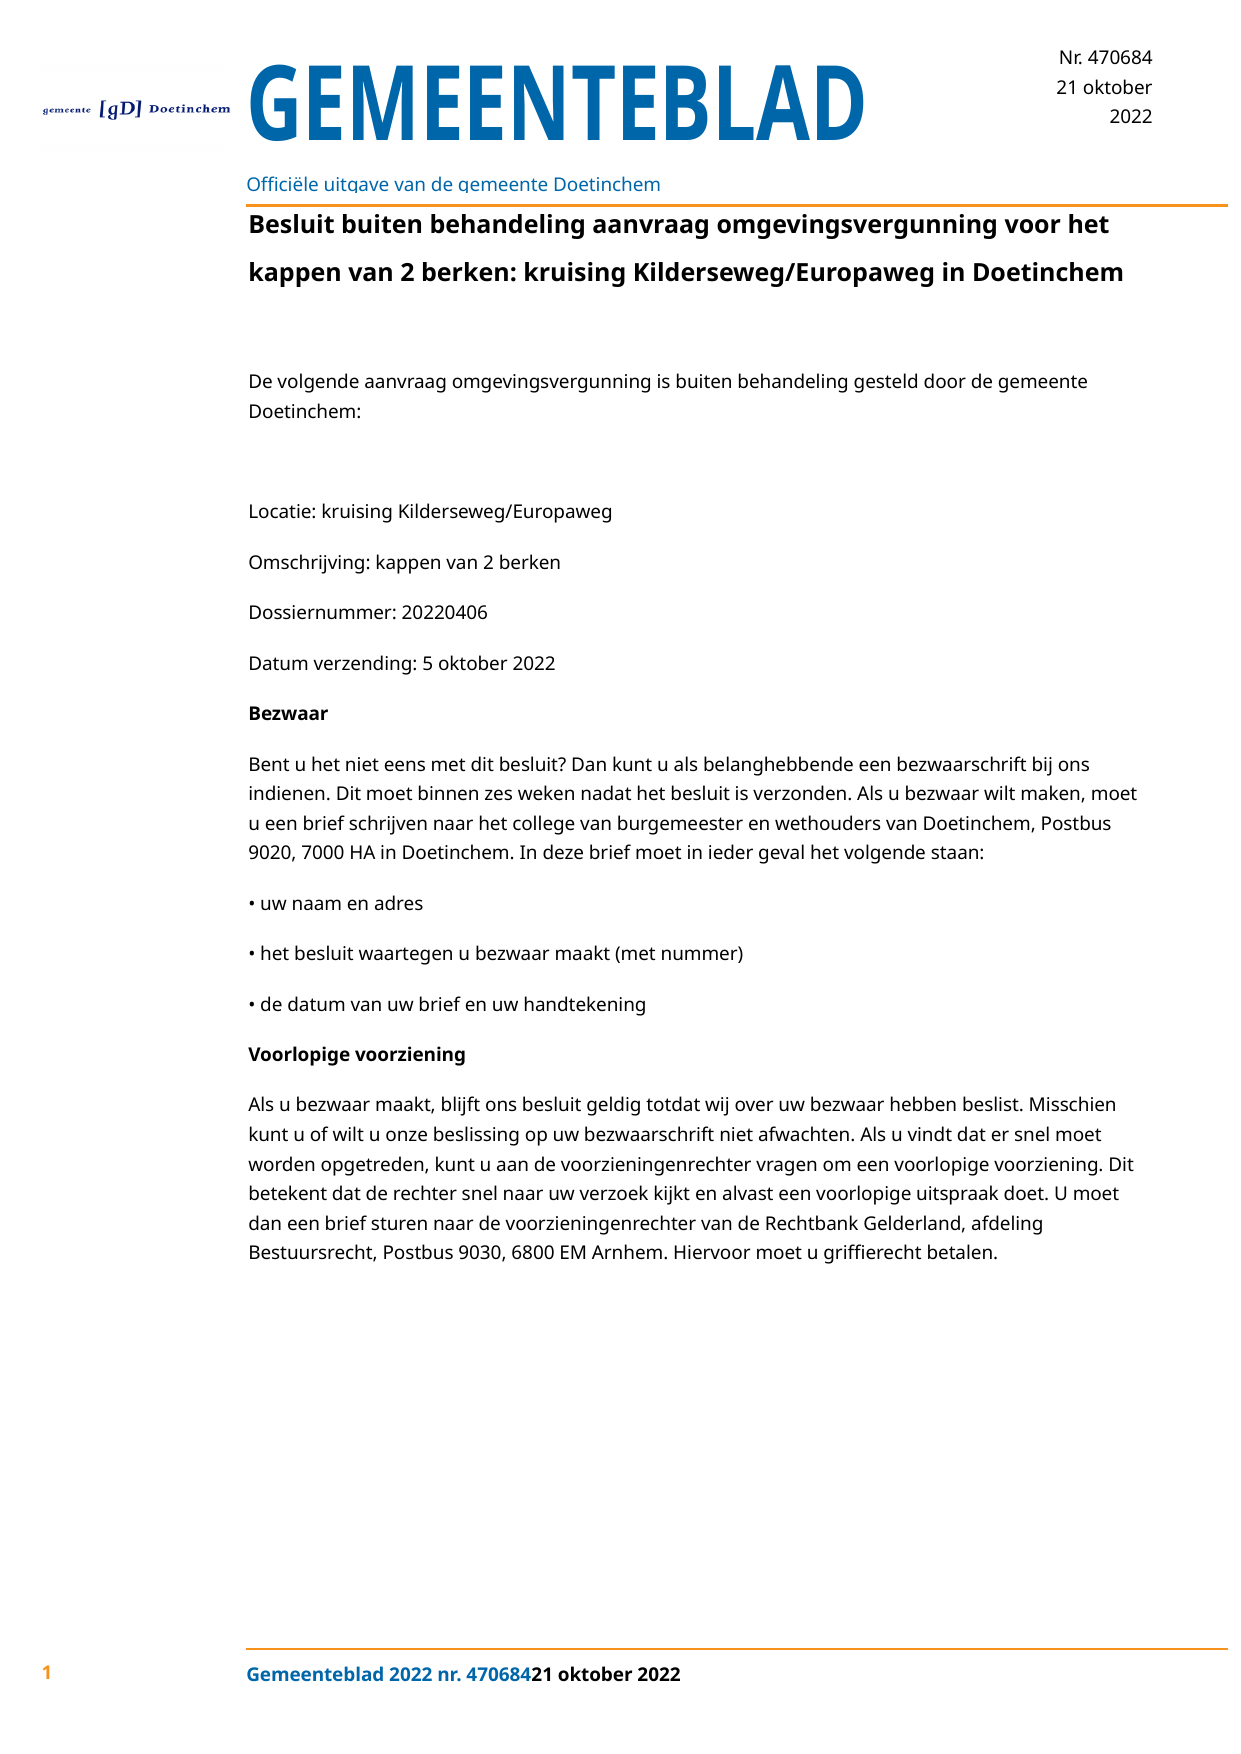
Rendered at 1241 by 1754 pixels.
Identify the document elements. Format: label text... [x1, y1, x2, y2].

text De volgende aanvraag omgevingsvergunning is buiten behandeling gesteld door de gemeente Doetinchem: [248, 368, 1152, 424]
text • uw naam en adres [248, 890, 1152, 916]
text Voorlopige voorziening [248, 1041, 1152, 1067]
text Bent u het niet eens met dit besluit? Dan kunt u als belanghebbende een bezwaarschrift bij ons indienen. Dit moet binnen zes weken nadat het besluit is verzonden. Als u bezwaar wilt maken, moet u een brief schrijven naar het college van burgemeester en wethouders van Doetinchem, Postbus 9020, 7000 HA in Doetinchem. In deze brief moet in ieder geval het volgende staan: [248, 751, 1152, 865]
text Besluit buiten behandeling aanvraag omgevingsvergunning voor het kappen van 2 berken: kruising Kilderseweg/Europaweg in Doetinchem [248, 207, 1152, 288]
text • de datum van uw brief en uw handtekening [248, 991, 1152, 1017]
text Als u bezwaar maakt, blijft ons besluit geldig totdat wij over uw bezwaar hebben beslist. Misschien kunt u of wilt u onze beslissing op uw bezwaarschrift niet afwachten. Als u vindt dat er snel moet worden opgetreden, kunt u aan de voorzieningenrechter vragen om een voorlopige voorziening. Dit betekent dat de rechter snel naar uw verzoek kijkt en alvast een voorlopige uitspraak doet. U moet dan een brief sturen naar de voorzieningenrechter van de Rechtbank Gelderland, afdeling Bestuursrecht, Postbus 9030, 6800 EM Arnhem. Hiervoor moet u griffierecht betalen. [248, 1092, 1152, 1265]
text Locatie: kruising Kilderseweg/Europaweg [248, 499, 1152, 524]
text Datum verzending: 5 oktober 2022 [248, 650, 1152, 676]
picture [41, 47, 231, 172]
text Bezwaar [248, 700, 1152, 726]
text • het besluit waartegen u bezwaar maakt (met nummer) [248, 940, 1152, 966]
text Dossiernummer: 20220406 [248, 599, 1152, 625]
text Omschrijving: kappen van 2 berken [248, 549, 1152, 575]
